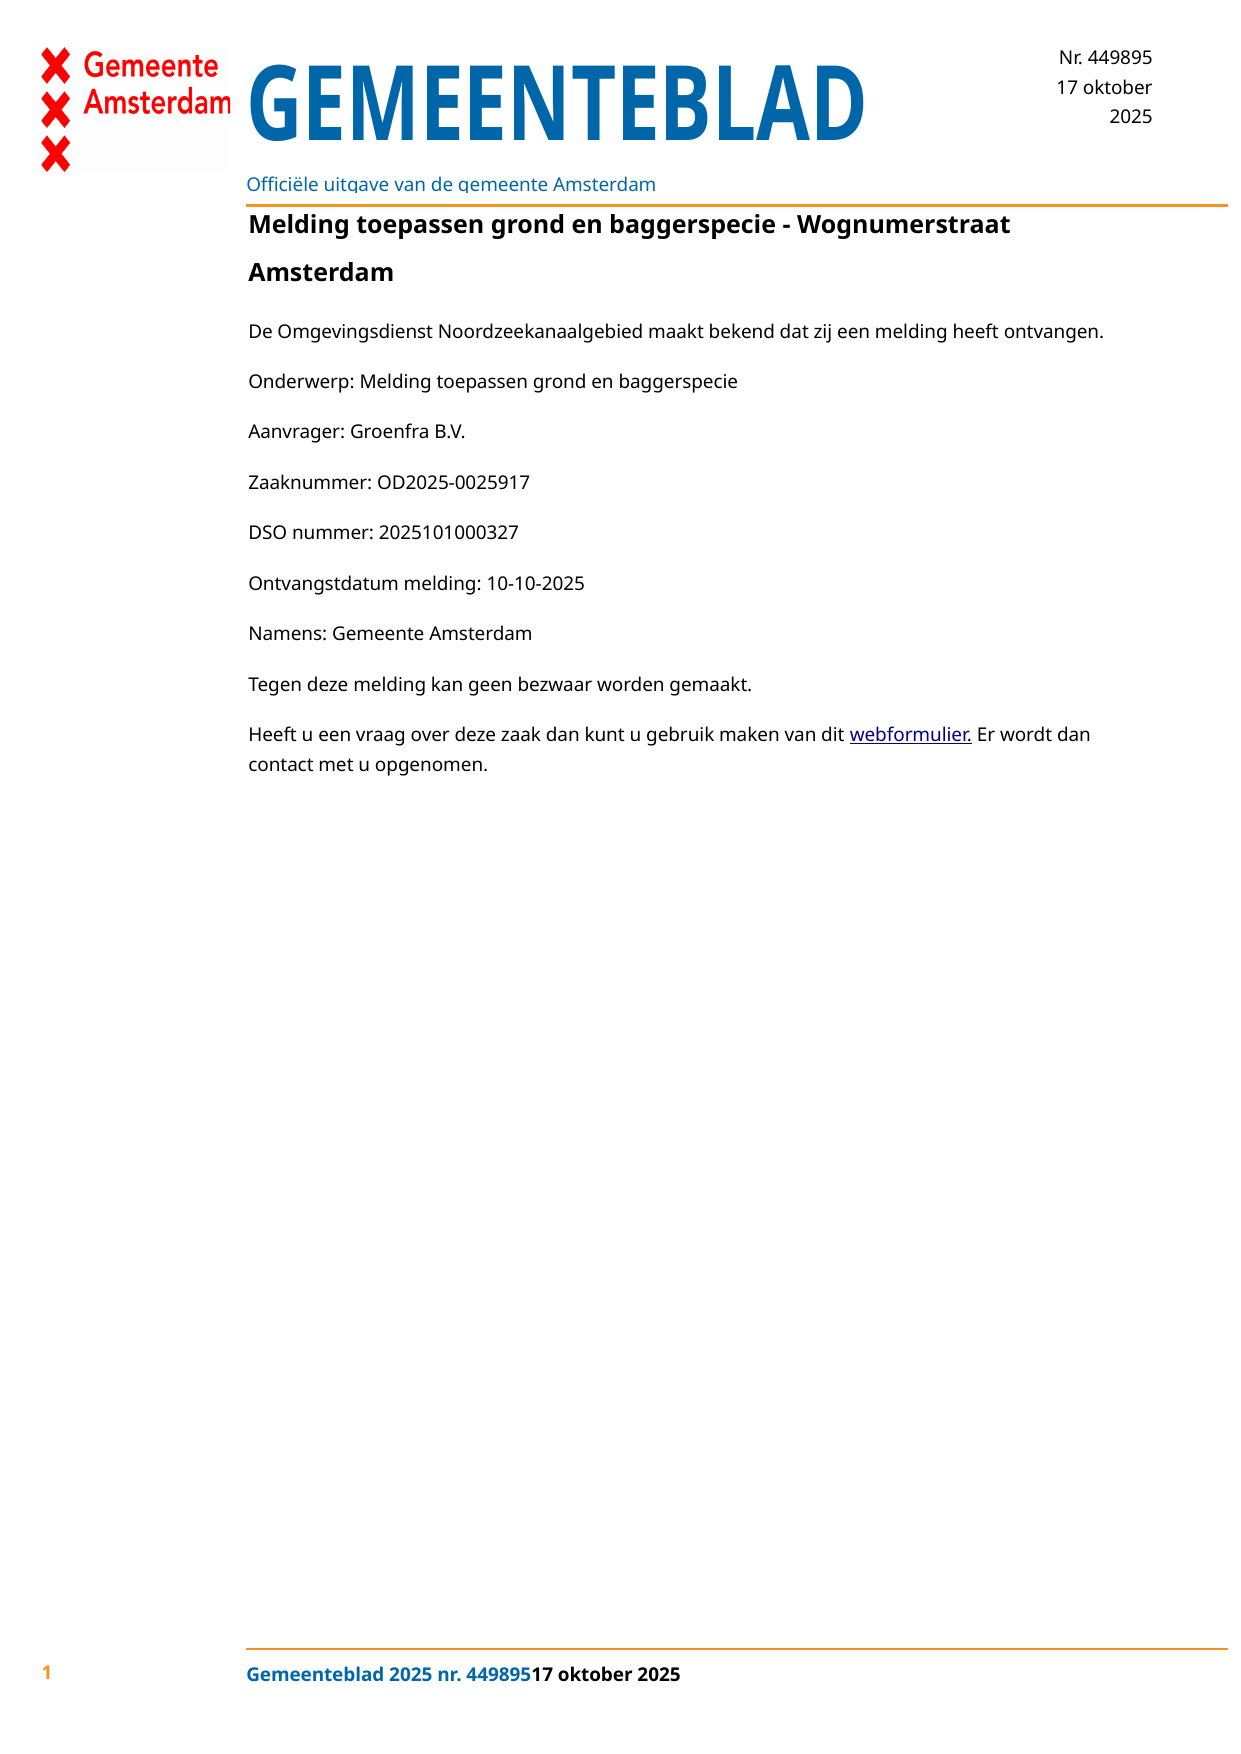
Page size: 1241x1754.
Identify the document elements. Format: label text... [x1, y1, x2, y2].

text Namens: Gemeente Amsterdam [248, 620, 1152, 646]
text Tegen deze melding kan geen bezwaar worden gemaakt. [248, 671, 1152, 697]
text Onderwerp: Melding toepassen grond en baggerspecie [248, 368, 1152, 394]
text Zaaknummer: OD2025-0025917 [248, 469, 1152, 495]
picture [41, 47, 231, 172]
text De Omgevingsdienst Noordzeekanaalgebied maakt bekend dat zij een melding heeft ontvangen. [248, 318, 1152, 344]
text Heeft u een vraag over deze zaak dan kunt u gebruik maken van dit webformulier. Er wordt dan contact met u opgenomen. [248, 721, 1152, 777]
text Aanvrager: Groenfra B.V. [248, 419, 1152, 444]
text DSO nummer: 2025101000327 [248, 519, 1152, 545]
text Ontvangstdatum melding: 10-10-2025 [248, 570, 1152, 596]
text Melding toepassen grond en baggerspecie - Wognumerstraat Amsterdam [248, 207, 1152, 288]
